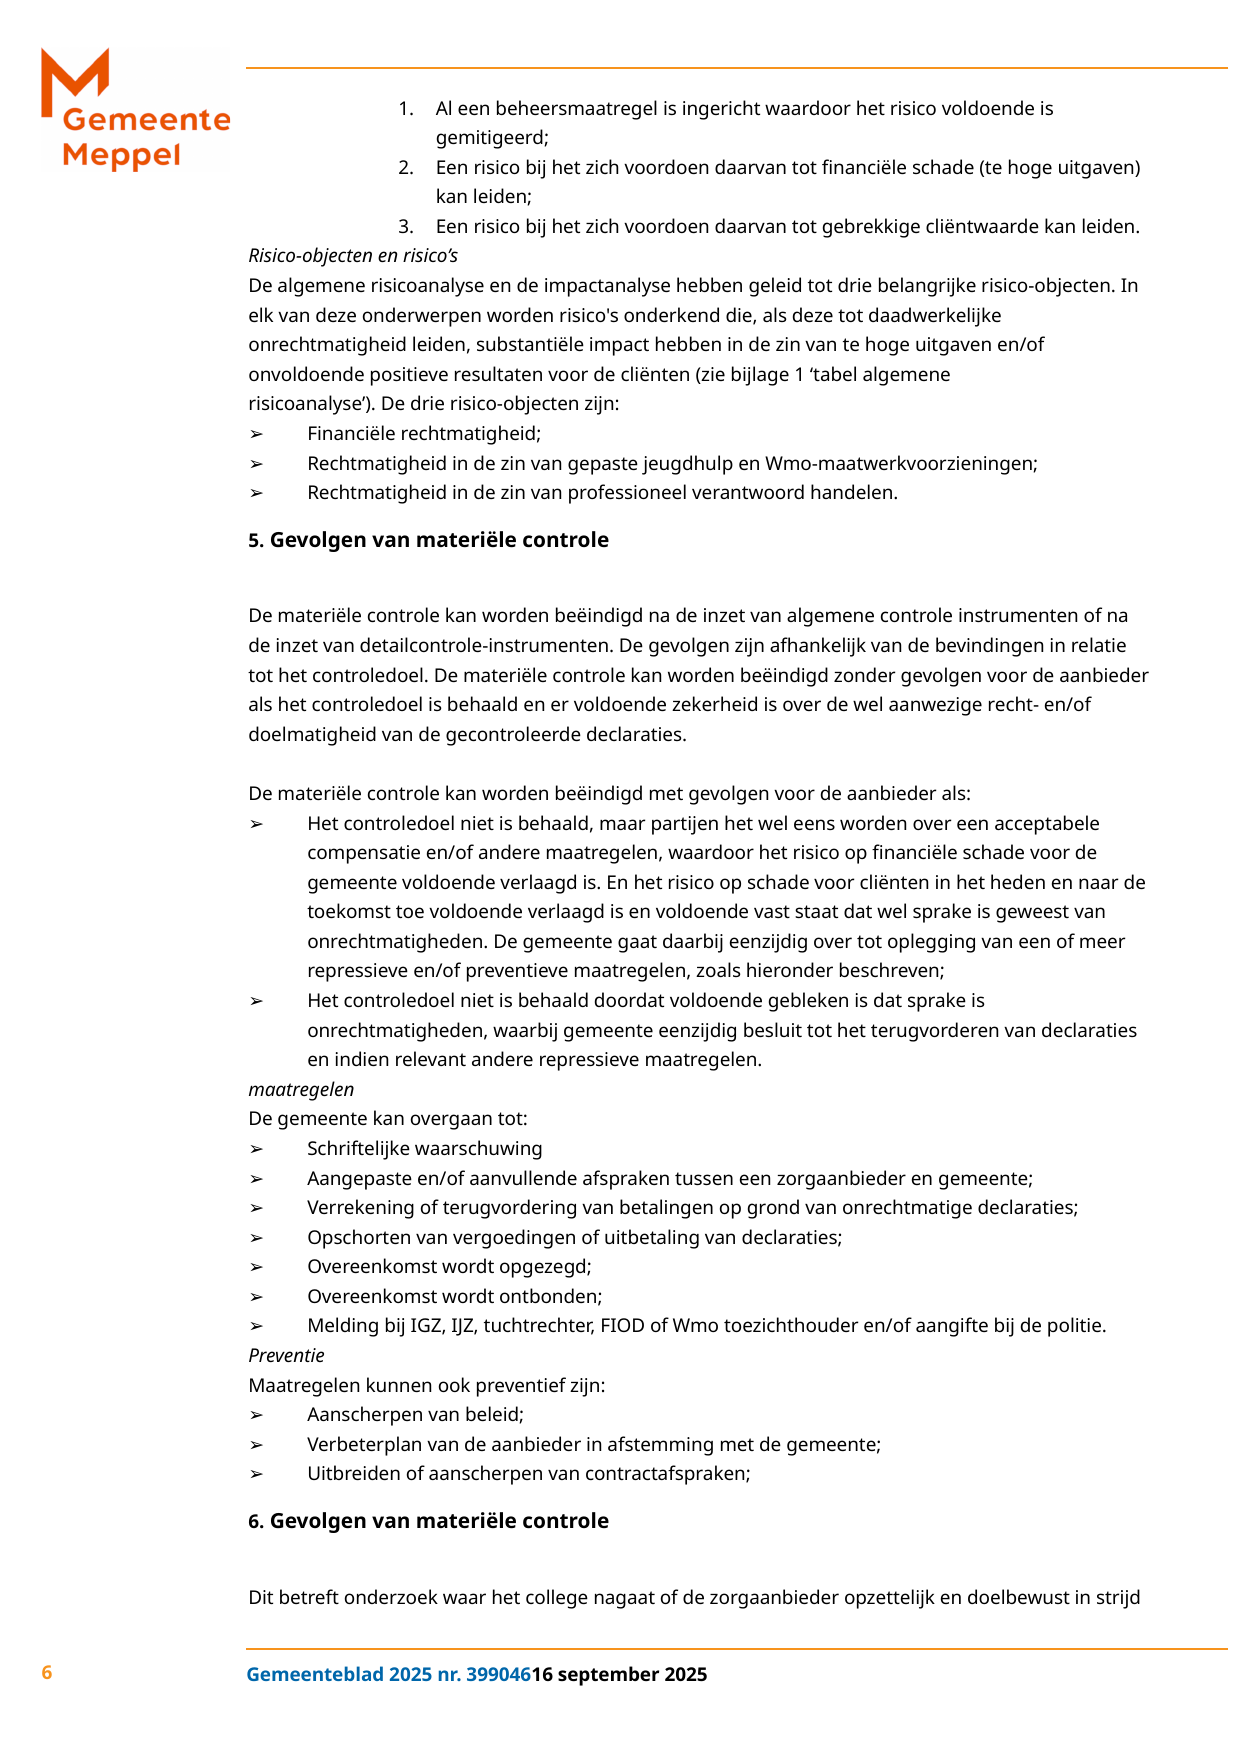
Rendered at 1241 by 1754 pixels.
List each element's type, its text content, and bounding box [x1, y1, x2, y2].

list Aanscherpen van beleid; [248, 1401, 1152, 1427]
text maatregelen [248, 1076, 1152, 1102]
text Dit betreft onderzoek waar het college nagaat of de zorgaanbieder opzettelijk en doelbewust in strijd [248, 1584, 1152, 1610]
text De gemeente kan overgaan tot: [248, 1106, 1152, 1131]
list Aangepaste en/of aanvullende afspraken tussen een zorgaanbieder en gemeente; [248, 1165, 1152, 1191]
text risicoanalyse’). De drie risico-objecten zijn: [248, 391, 1152, 416]
text De algemene risicoanalyse en de impactanalyse hebben geleid tot drie belangrijke risico-objecten. In elk van deze onderwerpen worden risico's onderkend die, als deze tot daadwerkelijke onrechtmatigheid leiden, substantiële impact hebben in de zin van te hoge uitgaven en/of onvoldoende positieve resultaten voor de cliënten (zie bijlage 1 ‘tabel algemene [248, 272, 1152, 387]
list Al een beheersmaatregel is ingericht waardoor het risico voldoende is gemitigeerd; [398, 95, 1152, 150]
list Het controledoel niet is behaald, maar partijen het wel eens worden over een acceptabele compensatie en/of andere maatregelen, waardoor het risico op financiële schade voor de gemeente voldoende verlaagd is. En het risico op schade voor cliënten in het heden en naar de toekomst toe voldoende verlaagd is en voldoende vast staat dat wel sprake is geweest van onrechtmatigheden. De gemeente gaat daarbij eenzijdig over tot oplegging van een of meer repressieve en/of preventieve maatregelen, zoals hieronder beschreven; [248, 810, 1152, 983]
list Overeenkomst wordt ontbonden; [248, 1283, 1152, 1309]
text 6. Gevolgen van materiële controle [248, 1506, 1152, 1535]
list Uitbreiden of aanscherpen van contractafspraken; [248, 1461, 1152, 1486]
list Overeenkomst wordt opgezegd; [248, 1253, 1152, 1279]
list Rechtmatigheid in de zin van gepaste jeugdhulp en Wmo-maatwerkvoorzieningen; [248, 450, 1152, 476]
text 5. Gevolgen van materiële controle [248, 525, 1152, 553]
list Melding bij IGZ, IJZ, tuchtrechter, FIOD of Wmo toezichthouder en/of aangifte bij de politie. [248, 1313, 1152, 1338]
text Preventie [248, 1342, 1152, 1368]
picture [41, 47, 231, 172]
list Een risico bij het zich voordoen daarvan tot gebrekkige cliëntwaarde kan leiden. [398, 213, 1152, 239]
list Schriftelijke waarschuwing [248, 1135, 1152, 1161]
list Opschorten van vergoedingen of uitbetaling van declaraties; [248, 1224, 1152, 1250]
list Verbeterplan van de aanbieder in afstemming met de gemeente; [248, 1431, 1152, 1457]
text Maatregelen kunnen ook preventief zijn: [248, 1372, 1152, 1398]
list Financiële rechtmatigheid; [248, 420, 1152, 446]
list Rechtmatigheid in de zin van professioneel verantwoord handelen. [248, 479, 1152, 505]
text De materiële controle kan worden beëindigd na de inzet van algemene controle instrumenten of na de inzet van detailcontrole-instrumenten. De gevolgen zijn afhankelijk van de bevindingen in relatie tot het controledoel. De materiële controle kan worden beëindigd zonder gevolgen voor de aanbieder als het controledoel is behaald en er voldoende zekerheid is over de wel aanwezige recht- en/of doelmatigheid van de gecontroleerde declaraties. [248, 603, 1152, 747]
text De materiële controle kan worden beëindigd met gevolgen voor de aanbieder als: [248, 780, 1152, 806]
list Een risico bij het zich voordoen daarvan tot financiële schade (te hoge uitgaven) kan leiden; [398, 154, 1152, 209]
list Het controledoel niet is behaald doordat voldoende gebleken is dat sprake is onrechtmatigheden, waarbij gemeente eenzijdig besluit tot het terugvorderen van declaraties en indien relevant andere repressieve maatregelen. [248, 987, 1152, 1072]
text Risico-objecten en risico’s [248, 243, 1152, 268]
list Verrekening of terugvordering van betalingen op grond van onrechtmatige declaraties; [248, 1194, 1152, 1220]
